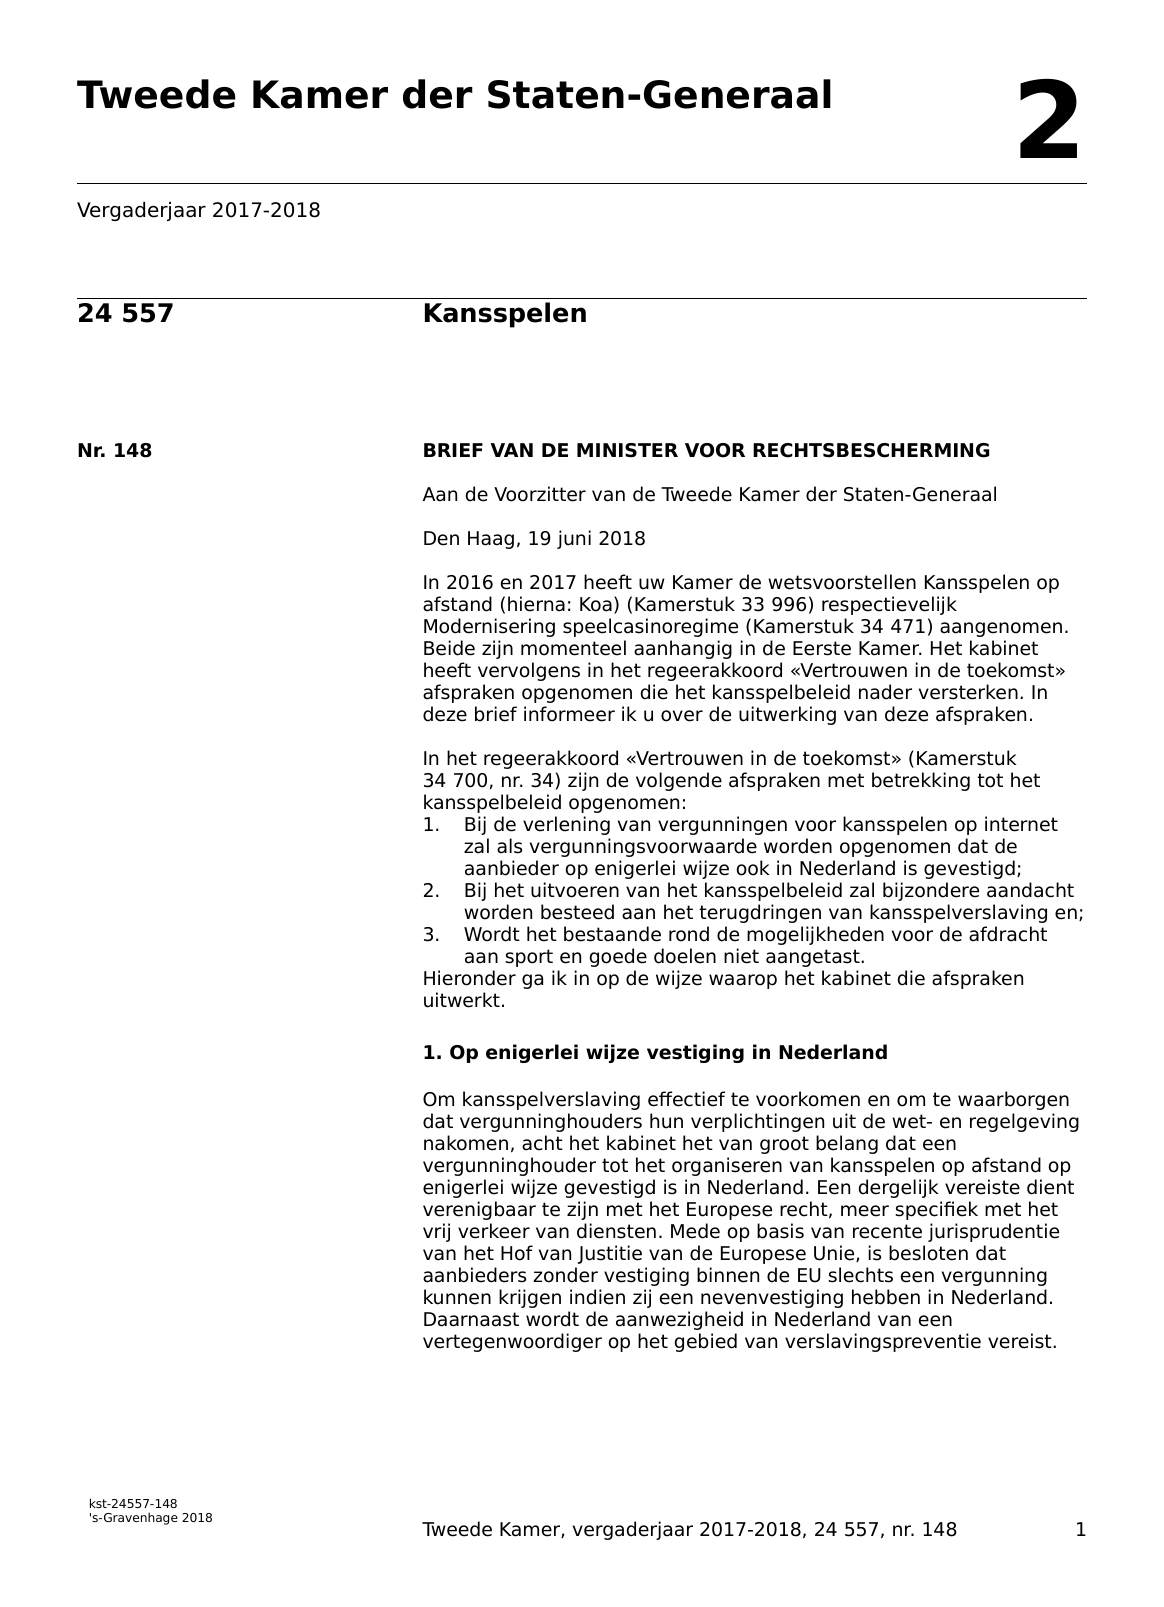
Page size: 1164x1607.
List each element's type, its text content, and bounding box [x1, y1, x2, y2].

text 1. Bij de verlening van vergunningen voor kansspelen op internet zal als vergunningsvoorwaarde worden opgenomen dat de aanbieder op enigerlei wijze ook in Nederland is gevestigd; [422, 814, 1087, 880]
text Den Haag, 19 juni 2018 [422, 528, 1087, 550]
text Aan de Voorzitter van de Tweede Kamer der Staten-Generaal [422, 484, 1087, 506]
table_header 2 [886, 59, 1087, 183]
subtitle Nr. 148 BRIEF VAN DE MINISTER VOOR RECHTSBESCHERMING [77, 440, 1087, 462]
text 's-Gravenhage 2018 [88, 1511, 323, 1525]
table_cell Vergaderjaar 2017-2018 [77, 184, 1087, 298]
text In het regeerakkoord «Vertrouwen in de toekomst» (Kamerstuk 34 700, nr. 34) zijn de volgende afspraken met betrekking tot het kansspelbeleid opgenomen: [422, 748, 1087, 814]
text Om kansspelverslaving effectief te voorkomen en om te waarborgen dat vergunninghouders hun verplichtingen uit de wet- en regelgeving nakomen, acht het kabinet het van groot belang dat een vergunninghouder tot het organiseren van kansspelen op afstand op enigerlei wijze gevestigd is in Nederland. Een dergelijk vereiste dient verenigbaar te zijn met het Europese recht, meer specifiek met het vrij verkeer van diensten. Mede op basis van recente jurisprudentie van het Hof van Justitie van de Europese Unie, is besloten dat aanbieders zonder vestiging binnen de EU slechts een vergunning kunnen krijgen indien zij een nevenvestiging hebben in Nederland. Daarnaast wordt de aanwezigheid in Nederland van een vertegenwoordiger op het gebied van verslavingspreventie vereist. [422, 1089, 1087, 1353]
subtitle 24 557 Kansspelen [77, 299, 1087, 329]
text In 2016 en 2017 heeft uw Kamer de wetsvoorstellen Kansspelen op afstand (hierna: Koa) (Kamerstuk 33 996) respectievelijk Modernisering speelcasinoregime (Kamerstuk 34 471) aangenomen. Beide zijn momenteel aanhangig in de Eerste Kamer. Het kabinet heeft vervolgens in het regeerakkoord «Vertrouwen in de toekomst» afspraken opgenomen die het kansspelbeleid nader versterken. In deze brief informeer ik u over de uitwerking van deze afspraken. [422, 572, 1087, 726]
subtitle 1. Op enigerlei wijze vestiging in Nederland [422, 1042, 1087, 1064]
text 2. Bij het uitvoeren van het kansspelbeleid zal bijzondere aandacht worden besteed aan het terugdringen van kansspelverslaving en; [422, 880, 1087, 924]
text 3. Wordt het bestaande rond de mogelijkheden voor de afdracht aan sport en goede doelen niet aangetast. [422, 924, 1087, 968]
text Hieronder ga ik in op de wijze waarop het kabinet die afspraken uitwerkt. [422, 968, 1087, 1012]
text kst-24557-148 [88, 1497, 323, 1511]
table_header Tweede Kamer der Staten-Generaal [77, 59, 886, 183]
